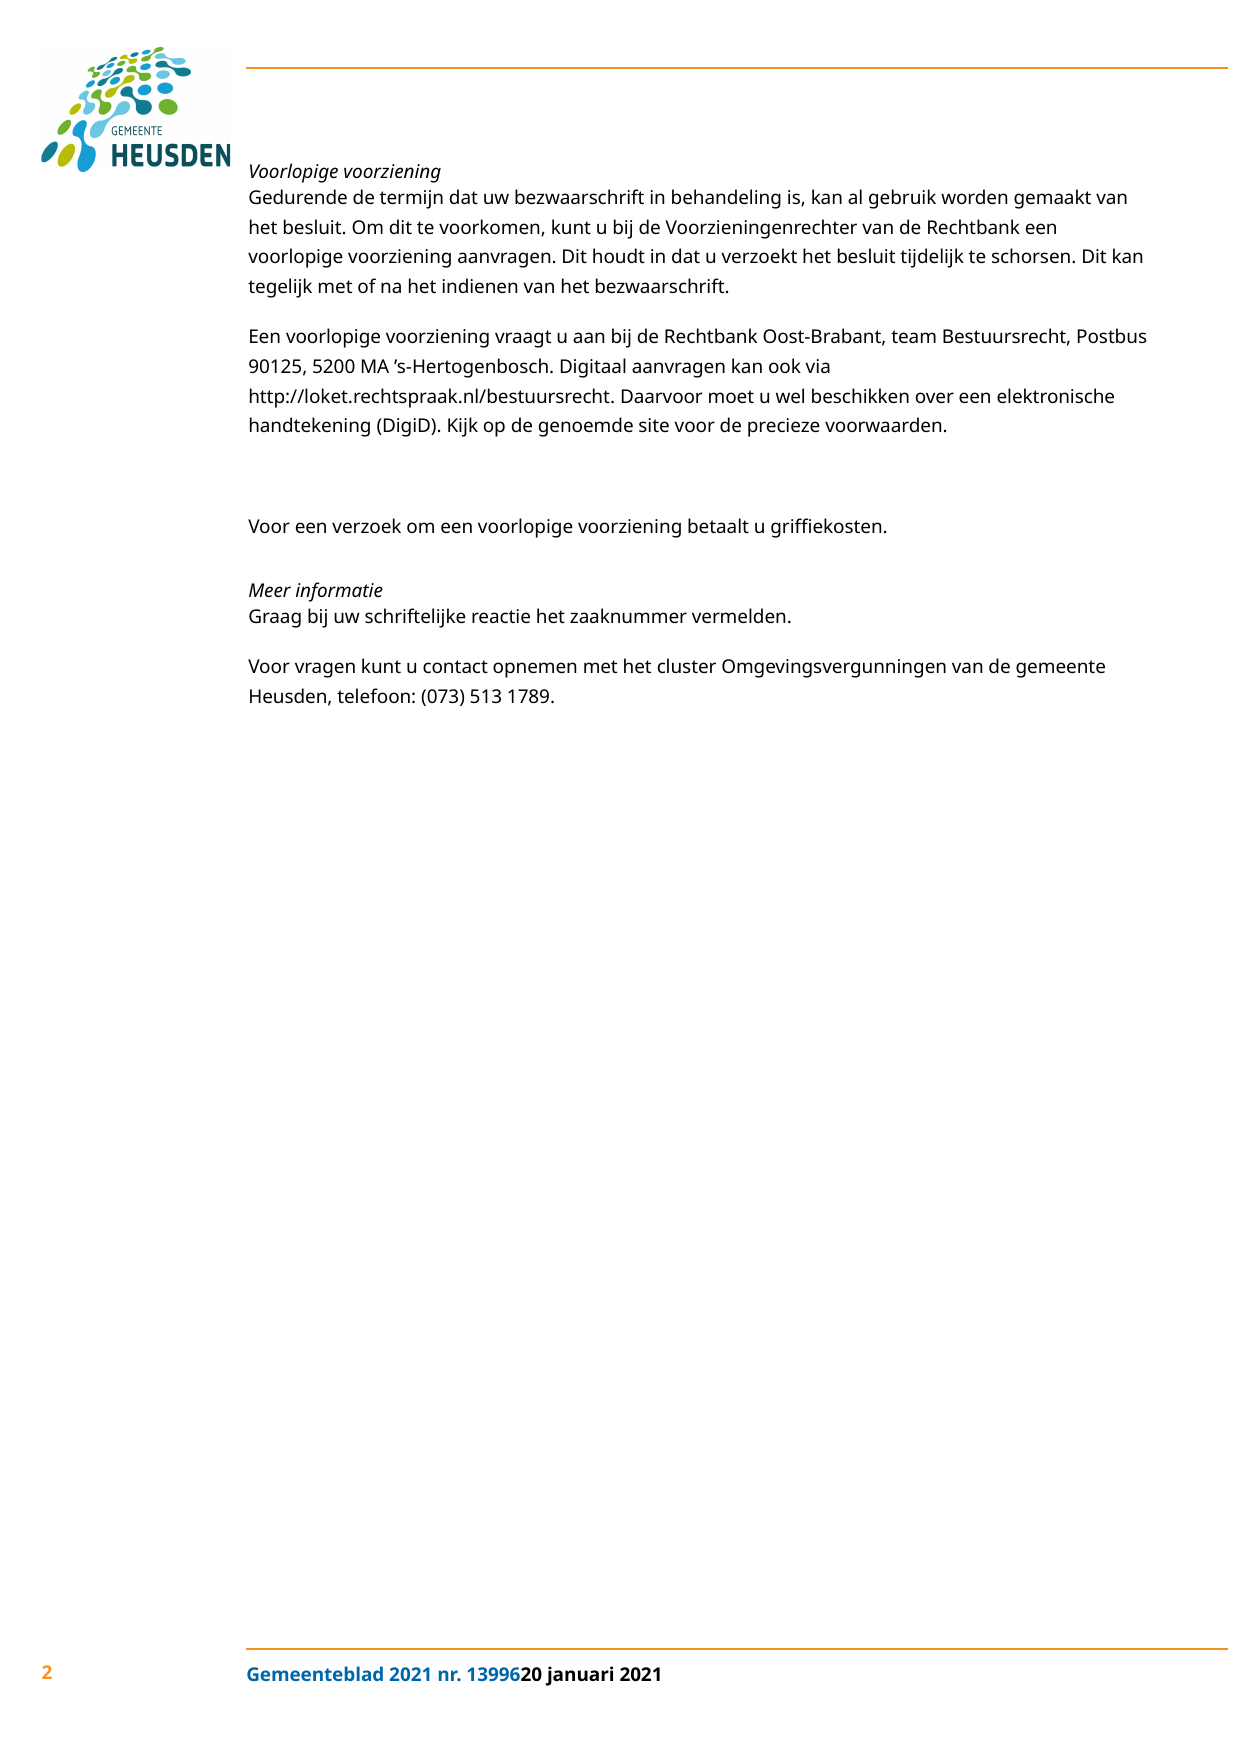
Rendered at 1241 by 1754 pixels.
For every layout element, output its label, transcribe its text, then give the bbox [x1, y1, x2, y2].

text Voorlopige voorziening [248, 159, 1152, 184]
text Meer informatie [248, 577, 1152, 603]
text Voor vragen kunt u contact opnemen met het cluster Omgevingsvergunningen van de gemeente Heusden, telefoon: (073) 513 1789. [248, 653, 1152, 709]
text Graag bij uw schriftelijke reactie het zaaknummer vermelden. [248, 603, 1152, 629]
text Een voorlopige voorziening vraagt u aan bij de Rechtbank Oost-Brabant, team Bestuursrecht, Postbus 90125, 5200 MA ’s-Hertogenbosch. Digitaal aanvragen kan ook via http://loket.rechtspraak.nl/bestuursrecht. Daarvoor moet u wel beschikken over een elektronische handtekening (DigiD). Kijk op de genoemde site voor de precieze voorwaarden. [248, 324, 1152, 438]
text Gedurende de termijn dat uw bezwaarschrift in behandeling is, kan al gebruik worden gemaakt van het besluit. Om dit te voorkomen, kunt u bij de Voorzieningenrechter van de Rechtbank een voorlopige voorziening aanvragen. Dit houdt in dat u verzoekt het besluit tijdelijk te schorsen. Dit kan tegelijk met of na het indienen van het bezwaarschrift. [248, 184, 1152, 299]
picture [41, 47, 231, 172]
text Voor een verzoek om een voorlopige voorziening betaalt u griffiekosten. [248, 513, 1152, 539]
